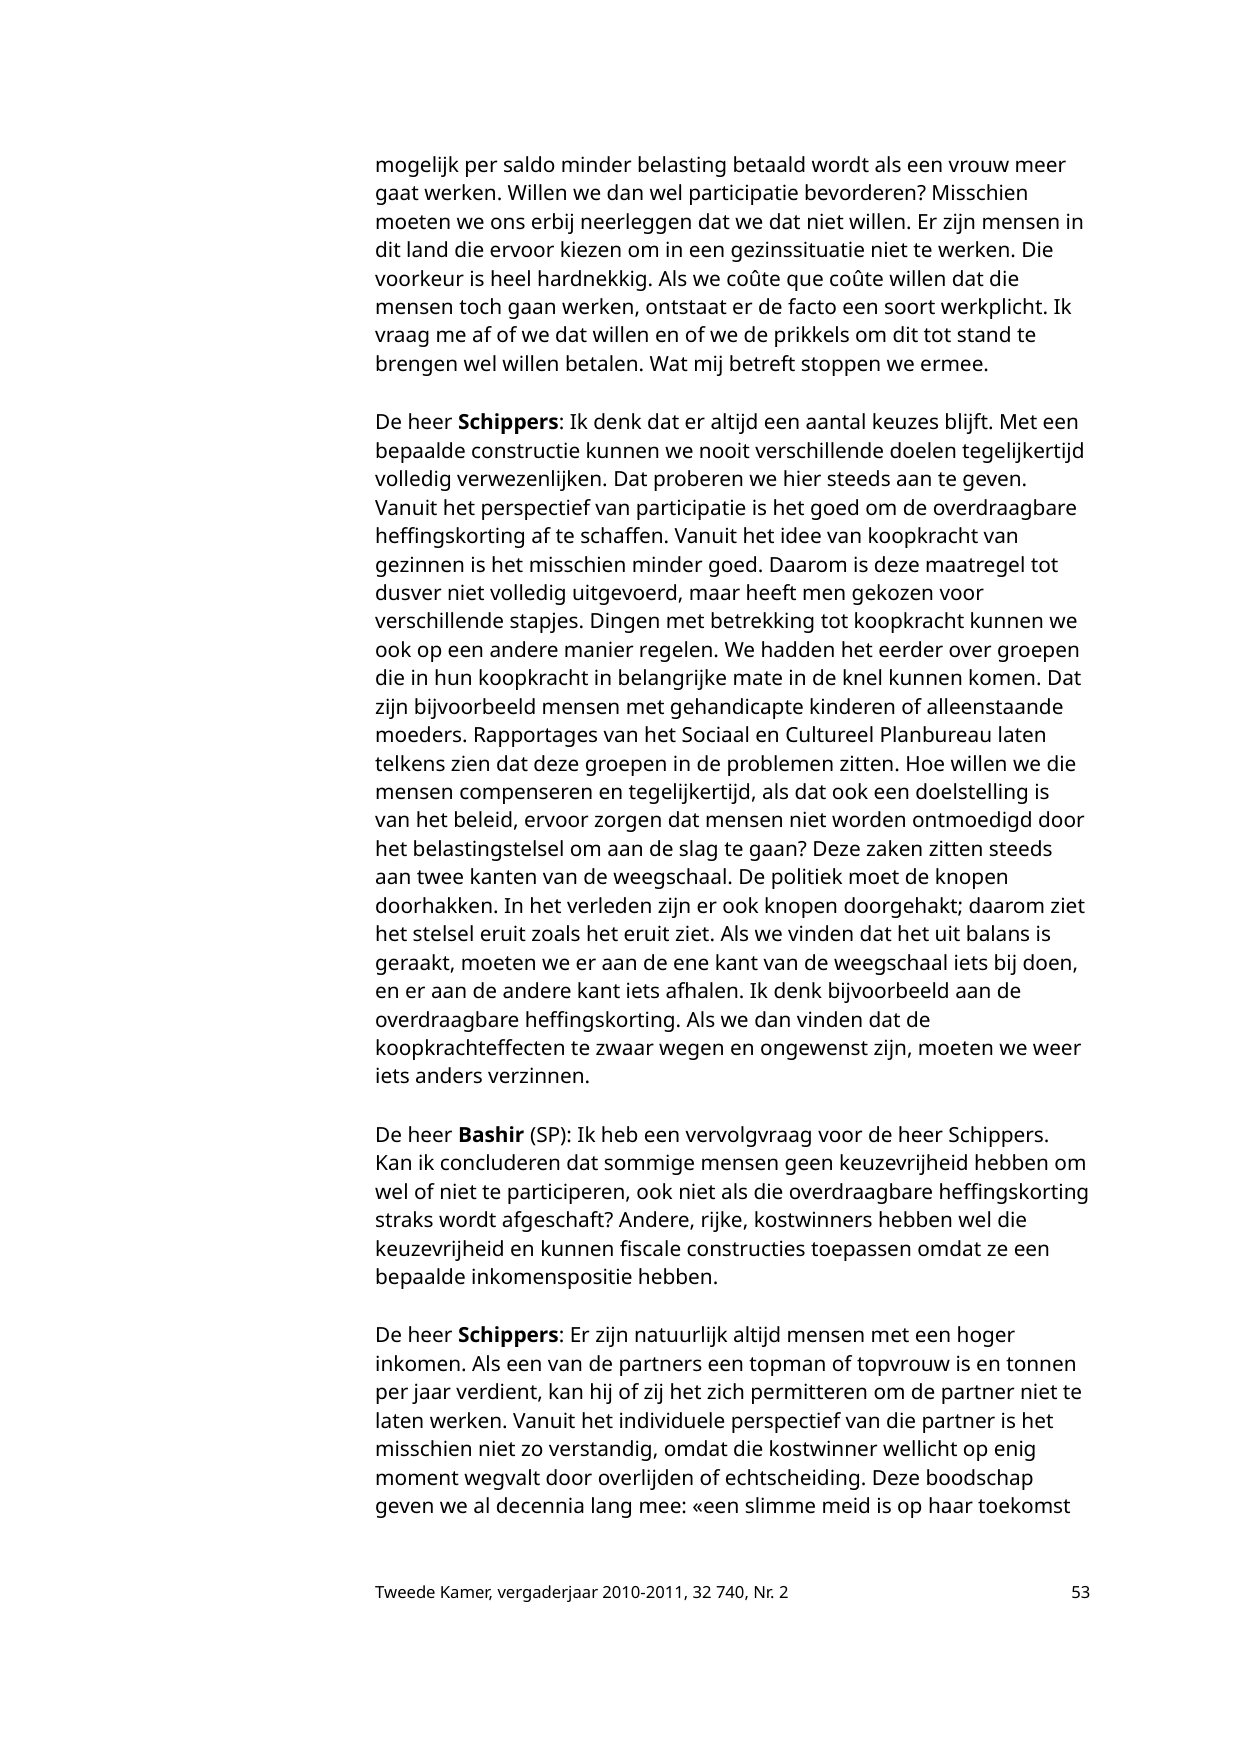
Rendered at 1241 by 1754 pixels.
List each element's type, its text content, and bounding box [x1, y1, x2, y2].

text De heer Bashir (SP): Ik heb een vervolgvraag voor de heer Schippers. Kan ik concluderen dat sommige mensen geen keuzevrijheid hebben om wel of niet te participeren, ook niet als die overdraagbare heffingskorting straks wordt afgeschaft? Andere, rijke, kostwinners hebben wel die keuzevrijheid en kunnen fiscale constructies toepassen omdat ze een bepaalde inkomenspositie hebben. [375, 1120, 1090, 1291]
text mogelijk per saldo minder belasting betaald wordt als een vrouw meer gaat werken. Willen we dan wel participatie bevorderen? Misschien moeten we ons erbij neerleggen dat we dat niet willen. Er zijn mensen in dit land die ervoor kiezen om in een gezinssituatie niet te werken. Die voorkeur is heel hardnekkig. Als we coûte que coûte willen dat die mensen toch gaan werken, ontstaat er de facto een soort werkplicht. Ik vraag me af of we dat willen en of we de prikkels om dit tot stand te brengen wel willen betalen. Wat mij betreft stoppen we ermee. [375, 150, 1090, 377]
text De heer Schippers: Ik denk dat er altijd een aantal keuzes blijft. Met een bepaalde constructie kunnen we nooit verschillende doelen tegelijkertijd volledig verwezenlijken. Dat proberen we hier steeds aan te geven. Vanuit het perspectief van participatie is het goed om de overdraagbare heffingskorting af te schaffen. Vanuit het idee van koopkracht van gezinnen is het misschien minder goed. Daarom is deze maatregel tot dusver niet volledig uitgevoerd, maar heeft men gekozen voor verschillende stapjes. Dingen met betrekking tot koopkracht kunnen we ook op een andere manier regelen. We hadden het eerder over groepen die in hun koopkracht in belangrijke mate in de knel kunnen komen. Dat zijn bijvoorbeeld mensen met gehandicapte kinderen of alleenstaande moeders. Rapportages van het Sociaal en Cultureel Planbureau laten telkens zien dat deze groepen in de problemen zitten. Hoe willen we die mensen compenseren en tegelijkertijd, als dat ook een doelstelling is van het beleid, ervoor zorgen dat mensen niet worden ontmoedigd door het belastingstelsel om aan de slag te gaan? Deze zaken zitten steeds aan twee kanten van de weegschaal. De politiek moet de knopen doorhakken. In het verleden zijn er ook knopen doorgehakt; daarom ziet het stelsel eruit zoals het eruit ziet. Als we vinden dat het uit balans is geraakt, moeten we er aan de ene kant van de weegschaal iets bij doen, en er aan de andere kant iets afhalen. Ik denk bijvoorbeeld aan de overdraagbare heffingskorting. Als we dan vinden dat de koopkrachteffecten te zwaar wegen en ongewenst zijn, moeten we weer iets anders verzinnen. [375, 407, 1090, 1090]
text De heer Schippers: Er zijn natuurlijk altijd mensen met een hoger inkomen. Als een van de partners een topman of topvrouw is en tonnen per jaar verdient, kan hij of zij het zich permitteren om de partner niet te laten werken. Vanuit het individuele perspectief van die partner is het misschien niet zo verstandig, omdat die kostwinner wellicht op enig moment wegvalt door overlijden of echtscheiding. Deze boodschap geven we al decennia lang mee: «een slimme meid is op haar toekomst [375, 1321, 1090, 1520]
